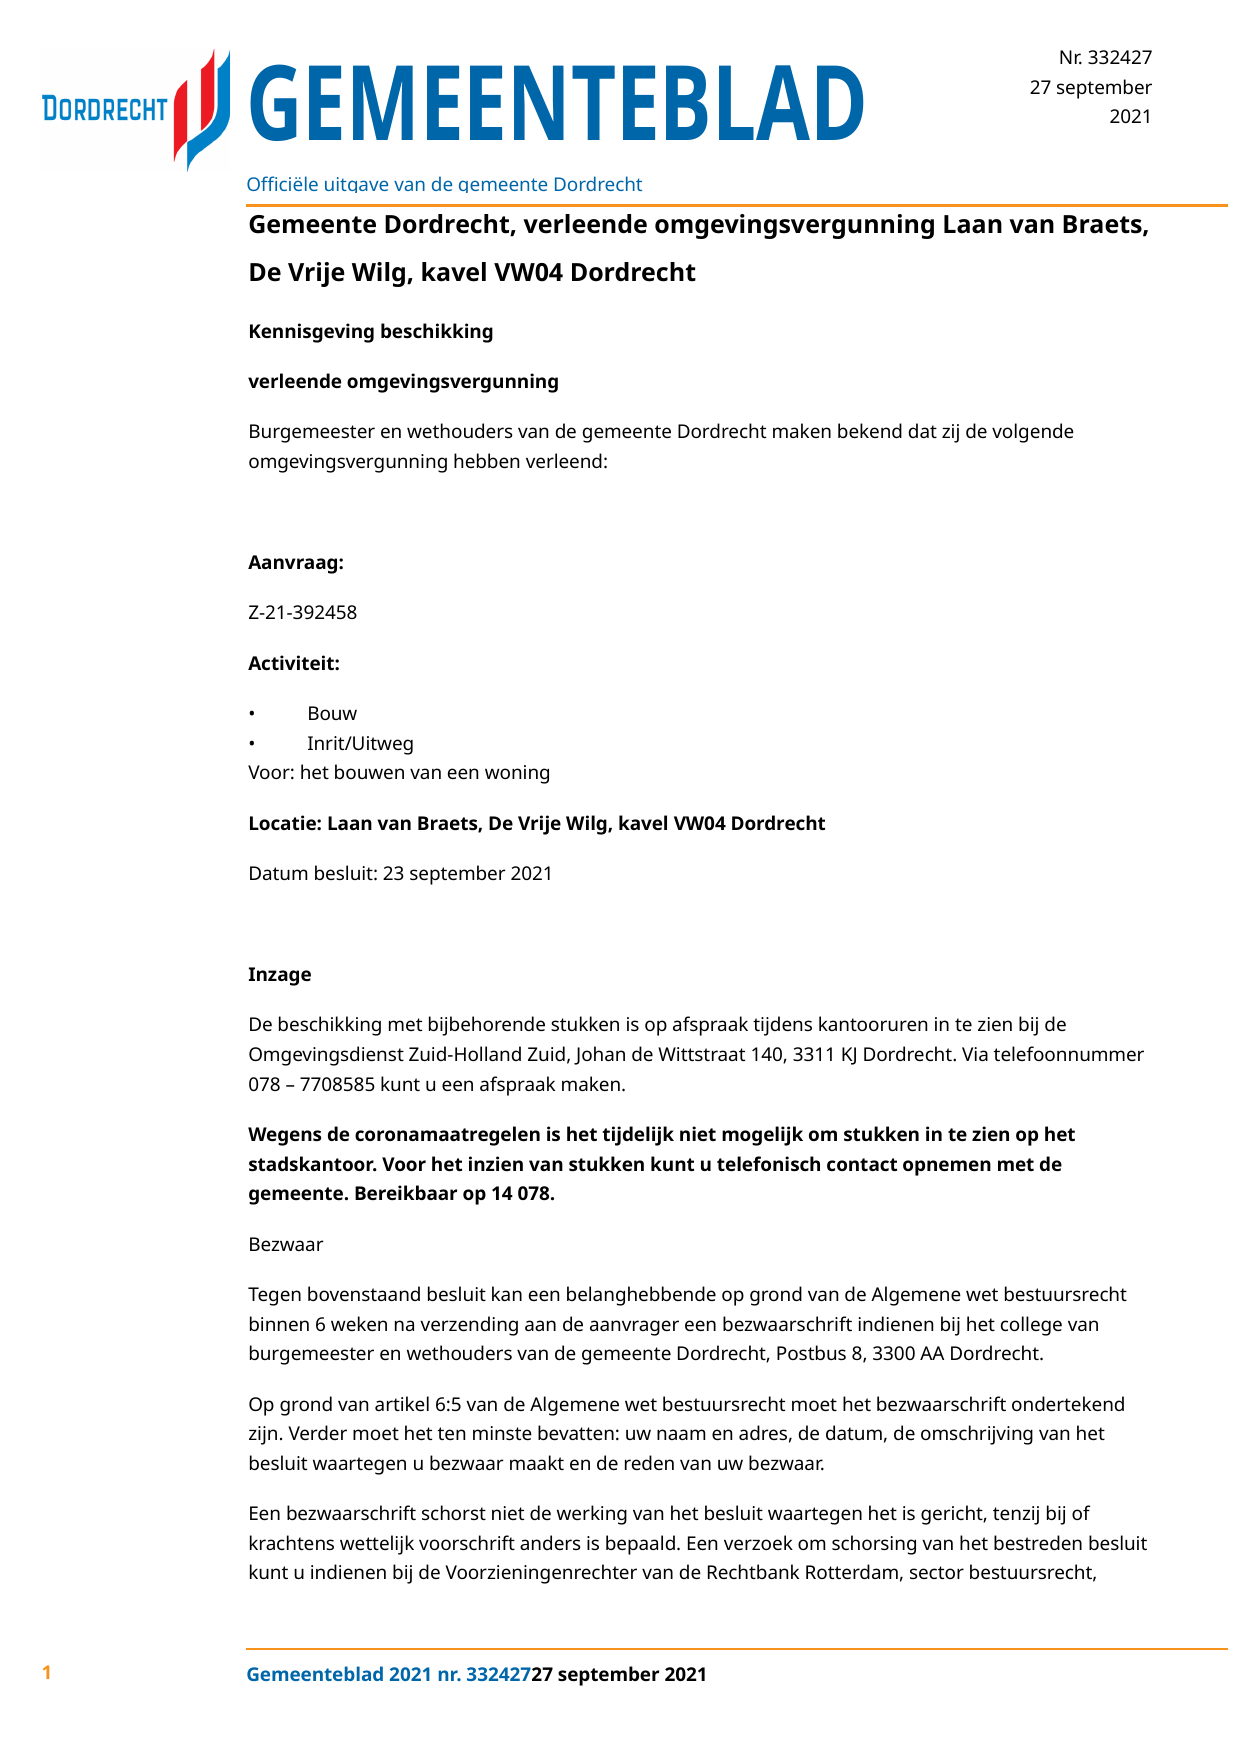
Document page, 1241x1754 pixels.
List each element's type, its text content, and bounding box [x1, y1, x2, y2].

text Kennisgeving beschikking [248, 318, 1152, 344]
text Aanvraag: [248, 549, 1152, 575]
text De beschikking met bijbehorende stukken is op afspraak tijdens kantooruren in te zien bij de Omgevingsdienst Zuid-Holland Zuid, Johan de Wittstraat 140, 3311 KJ Dordrecht. Via telefoonnummer 078 – 7708585 kunt u een afspraak maken. [248, 1012, 1152, 1097]
text verleende omgevingsvergunning [248, 368, 1152, 394]
text Wegens de coronamaatregelen is het tijdelijk niet mogelijk om stukken in te zien op het stadskantoor. Voor het inzien van stukken kunt u telefonisch contact opnemen met de gemeente. Bereikbaar op 14 078. [248, 1121, 1152, 1206]
text Bezwaar [248, 1231, 1152, 1257]
text Op grond van artikel 6:5 van de Algemene wet bestuursrecht moet het bezwaarschrift ondertekend zijn. Verder moet het ten minste bevatten: uw naam en adres, de datum, de omschrijving van het besluit waartegen u bezwaar maakt en de reden van uw bezwaar. [248, 1391, 1152, 1476]
text Tegen bovenstaand besluit kan een belanghebbende op grond van de Algemene wet bestuursrecht binnen 6 weken na verzending aan de aanvrager een bezwaarschrift indienen bij het college van burgemeester en wethouders van de gemeente Dordrecht, Postbus 8, 3300 AA Dordrecht. [248, 1281, 1152, 1366]
text Burgemeester en wethouders van de gemeente Dordrecht maken bekend dat zij de volgende omgevingsvergunning hebben verleend: [248, 419, 1152, 474]
text Datum besluit: 23 september 2021 [248, 860, 1152, 886]
picture [41, 47, 231, 172]
list Inrit/Uitweg [248, 730, 1152, 756]
text Gemeente Dordrecht, verleende omgevingsvergunning Laan van Braets, De Vrije Wilg, kavel VW04 Dordrecht [248, 207, 1152, 288]
text Locatie: Laan van Braets, De Vrije Wilg, kavel VW04 Dordrecht [248, 810, 1152, 836]
text Activiteit: [248, 650, 1152, 676]
list Bouw [248, 700, 1152, 726]
text Voor: het bouwen van een woning [248, 759, 1152, 785]
text Inzage [248, 961, 1152, 987]
text Een bezwaarschrift schorst niet de werking van het besluit waartegen het is gericht, tenzij bij of krachtens wettelijk voorschrift anders is bepaald. Een verzoek om schorsing van het bestreden besluit kunt u indienen bij de Voorzieningenrechter van de Rechtbank Rotterdam, sector bestuursrecht, [248, 1500, 1152, 1585]
text Z-21-392458 [248, 599, 1152, 625]
